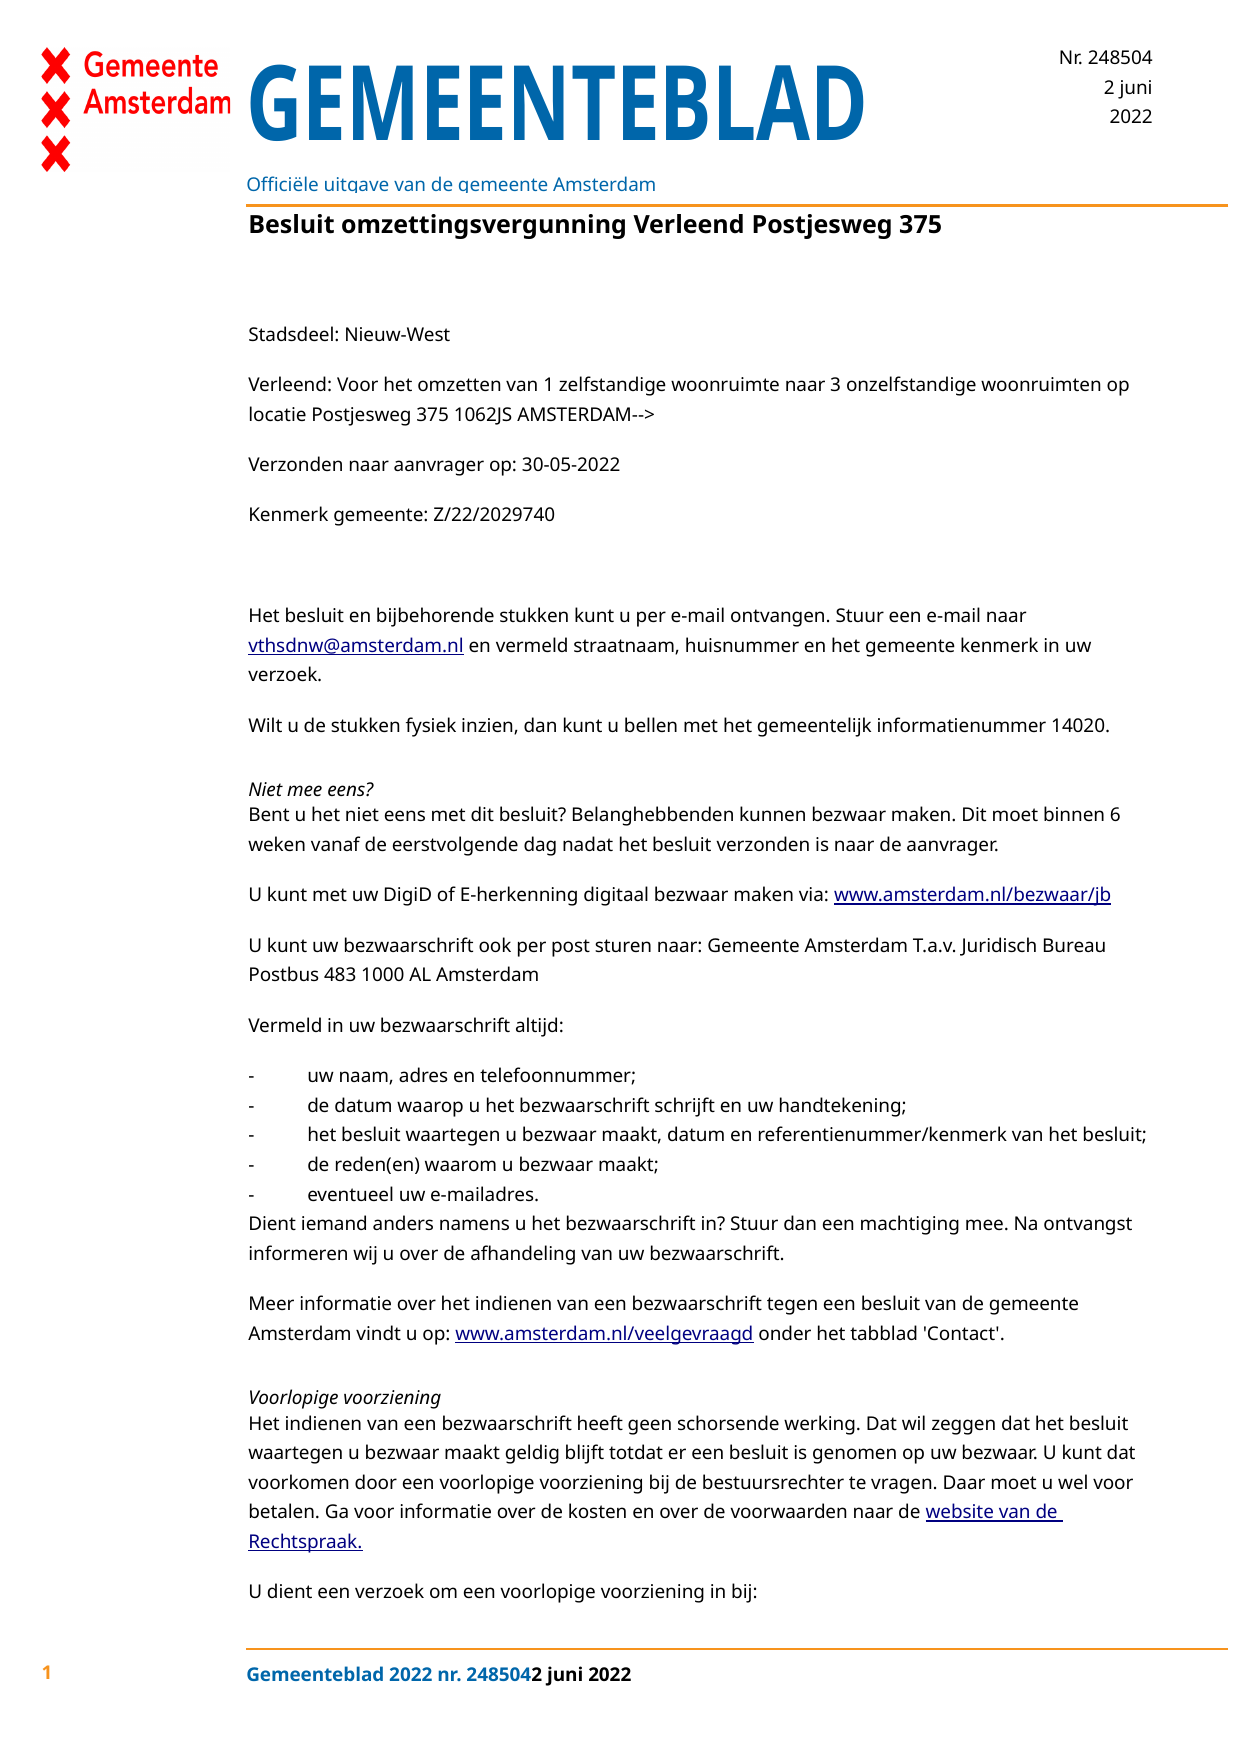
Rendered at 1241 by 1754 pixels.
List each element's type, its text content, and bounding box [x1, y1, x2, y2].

text Stadsdeel: Nieuw-West [248, 321, 1152, 346]
text Verzonden naar aanvrager op: 30-05-2022 [248, 451, 1152, 477]
text Het indienen van een bezwaarschrift heeft geen schorsende werking. Dat wil zeggen dat het besluit waartegen u bezwaar maakt geldig blijft totdat er een besluit is genomen op uw bezwaar. U kunt dat voorkomen door een voorlopige voorziening bij de bestuursrechter te vragen. Daar moet u wel voor betalen. Ga voor informatie over de kosten en over de voorwaarden naar de website van de Rechtspraak. [248, 1410, 1152, 1554]
text Meer informatie over het indienen van een bezwaarschrift tegen een besluit van de gemeente Amsterdam vindt u op: www.amsterdam.nl/veelgevraagd onder het tabblad 'Contact'. [248, 1290, 1152, 1346]
text Kenmerk gemeente: Z/22/2029740 [248, 502, 1152, 527]
text Het besluit en bijbehorende stukken kunt u per e-mail ontvangen. Stuur een e-mail naar vthsdnw@amsterdam.nl en vermeld straatnaam, huisnummer en het gemeente kenmerk in uw verzoek. [248, 602, 1152, 687]
text Voorlopige voorziening [248, 1384, 1152, 1410]
text Dient iemand anders namens u het bezwaarschrift in? Stuur dan een machtiging mee. Na ontvangst informeren wij u over de afhandeling van uw bezwaarschrift. [248, 1210, 1152, 1266]
list uw naam, adres en telefoonnummer; [248, 1062, 1152, 1088]
text U kunt uw bezwaarschrift ook per post sturen naar: Gemeente Amsterdam T.a.v. Juridisch Bureau Postbus 483 1000 AL Amsterdam [248, 932, 1152, 987]
list de datum waarop u het bezwaarschrift schrijft en uw handtekening; [248, 1092, 1152, 1118]
list het besluit waartegen u bezwaar maakt, datum en referentienummer/kenmerk van het besluit; [248, 1122, 1152, 1147]
text Besluit omzettingsvergunning Verleend Postjesweg 375 [248, 207, 1152, 241]
picture [41, 47, 231, 172]
text Verleend: Voor het omzetten van 1 zelfstandige woonruimte naar 3 onzelfstandige woonruimten op locatie Postjesweg 375 1062JS AMSTERDAM--> [248, 371, 1152, 426]
text U kunt met uw DigiD of E-herkenning digitaal bezwaar maken via: www.amsterdam.nl/bezwaar/jb [248, 882, 1152, 907]
list eventueel uw e-mailadres. [248, 1181, 1152, 1207]
text U dient een verzoek om een voorlopige voorziening in bij: [248, 1578, 1152, 1604]
text Wilt u de stukken fysiek inzien, dan kunt u bellen met het gemeentelijk informatienummer 14020. [248, 712, 1152, 738]
text Bent u het niet eens met dit besluit? Belanghebbenden kunnen bezwaar maken. Dit moet binnen 6 weken vanaf de eerstvolgende dag nadat het besluit verzonden is naar de aanvrager. [248, 802, 1152, 857]
list de reden(en) waarom u bezwaar maakt; [248, 1151, 1152, 1177]
text Vermeld in uw bezwaarschrift altijd: [248, 1012, 1152, 1038]
text Niet mee eens? [248, 776, 1152, 802]
